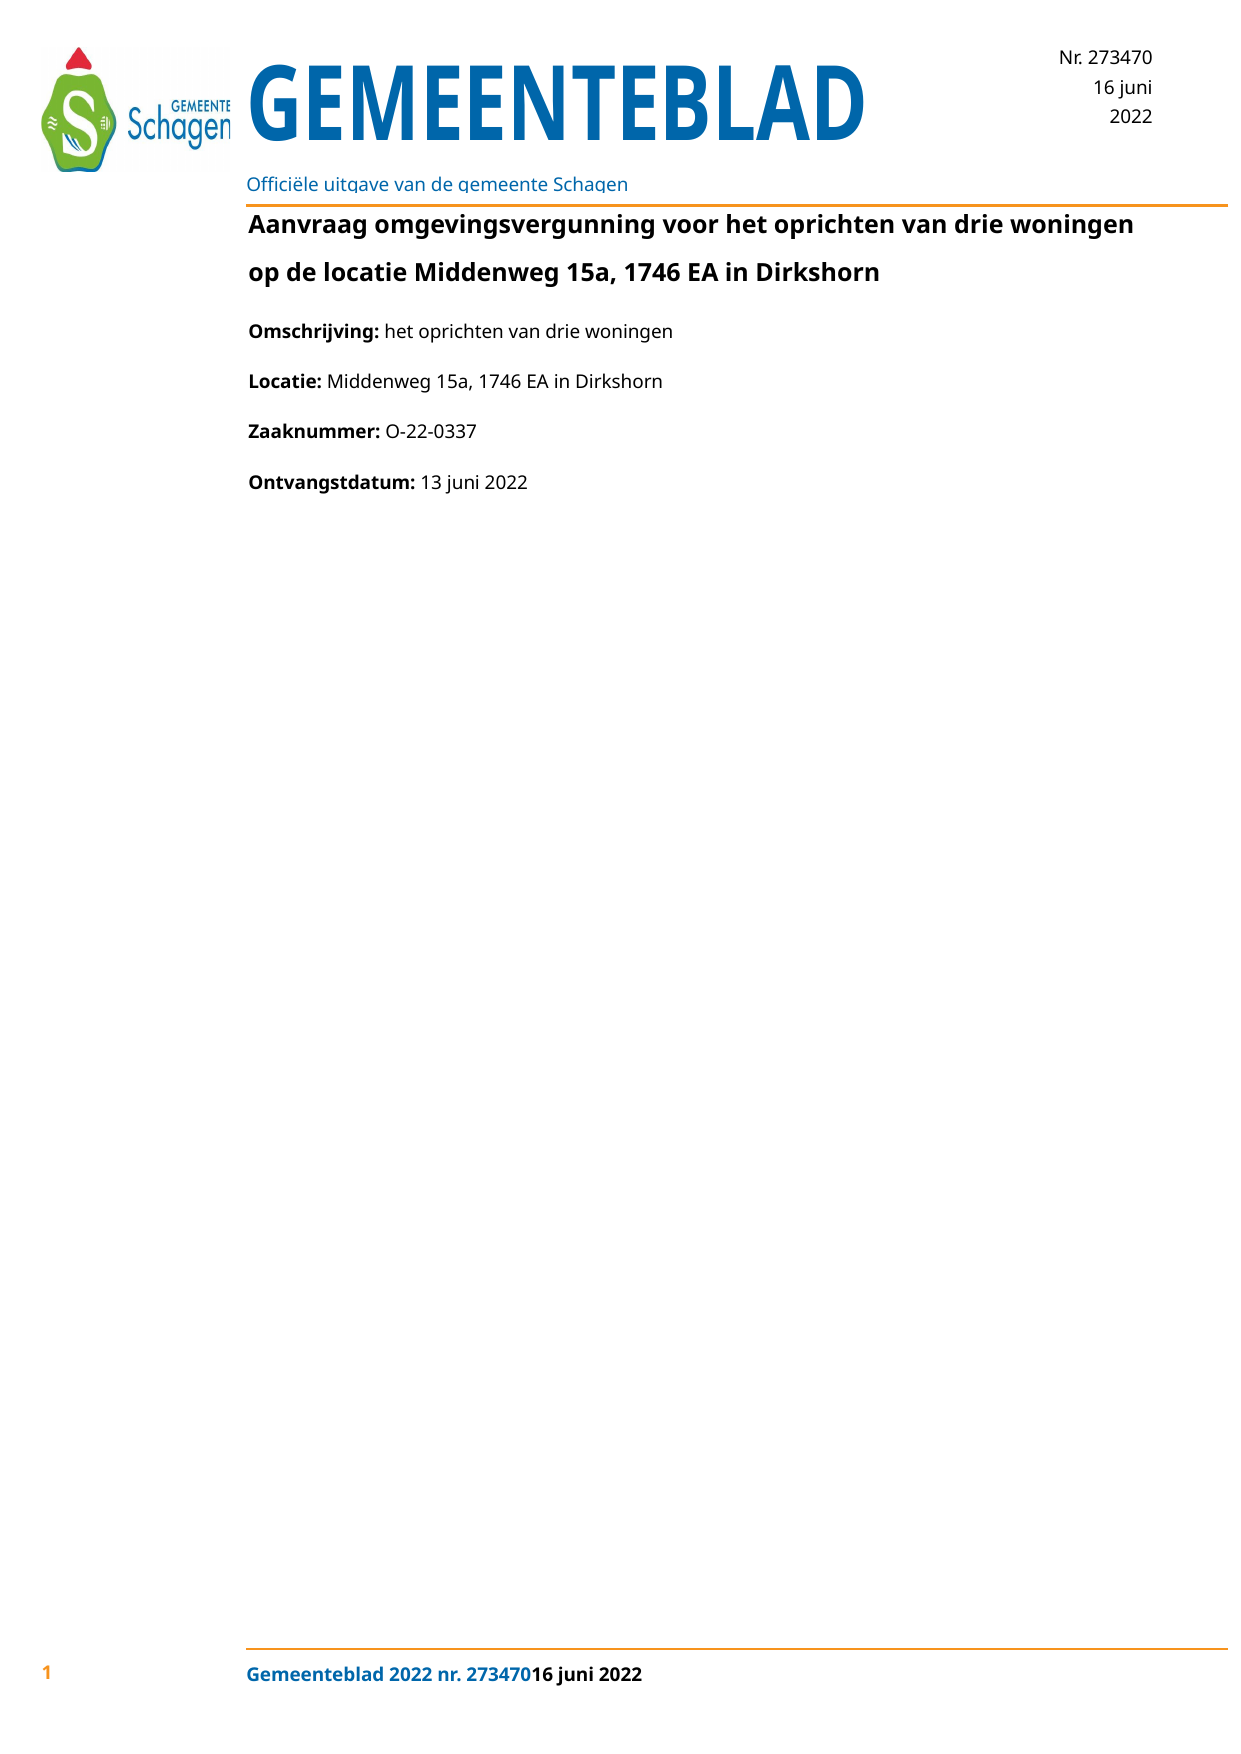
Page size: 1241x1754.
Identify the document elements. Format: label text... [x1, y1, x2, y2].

text Locatie: Middenweg 15a, 1746 EA in Dirkshorn [248, 368, 1152, 394]
picture [41, 47, 231, 172]
text Ontvangstdatum: 13 juni 2022 [248, 469, 1152, 495]
text Omschrijving: het oprichten van drie woningen [248, 318, 1152, 344]
text Zaaknummer: O-22-0337 [248, 419, 1152, 444]
text Aanvraag omgevingsvergunning voor het oprichten van drie woningen op de locatie Middenweg 15a, 1746 EA in Dirkshorn [248, 207, 1152, 288]
